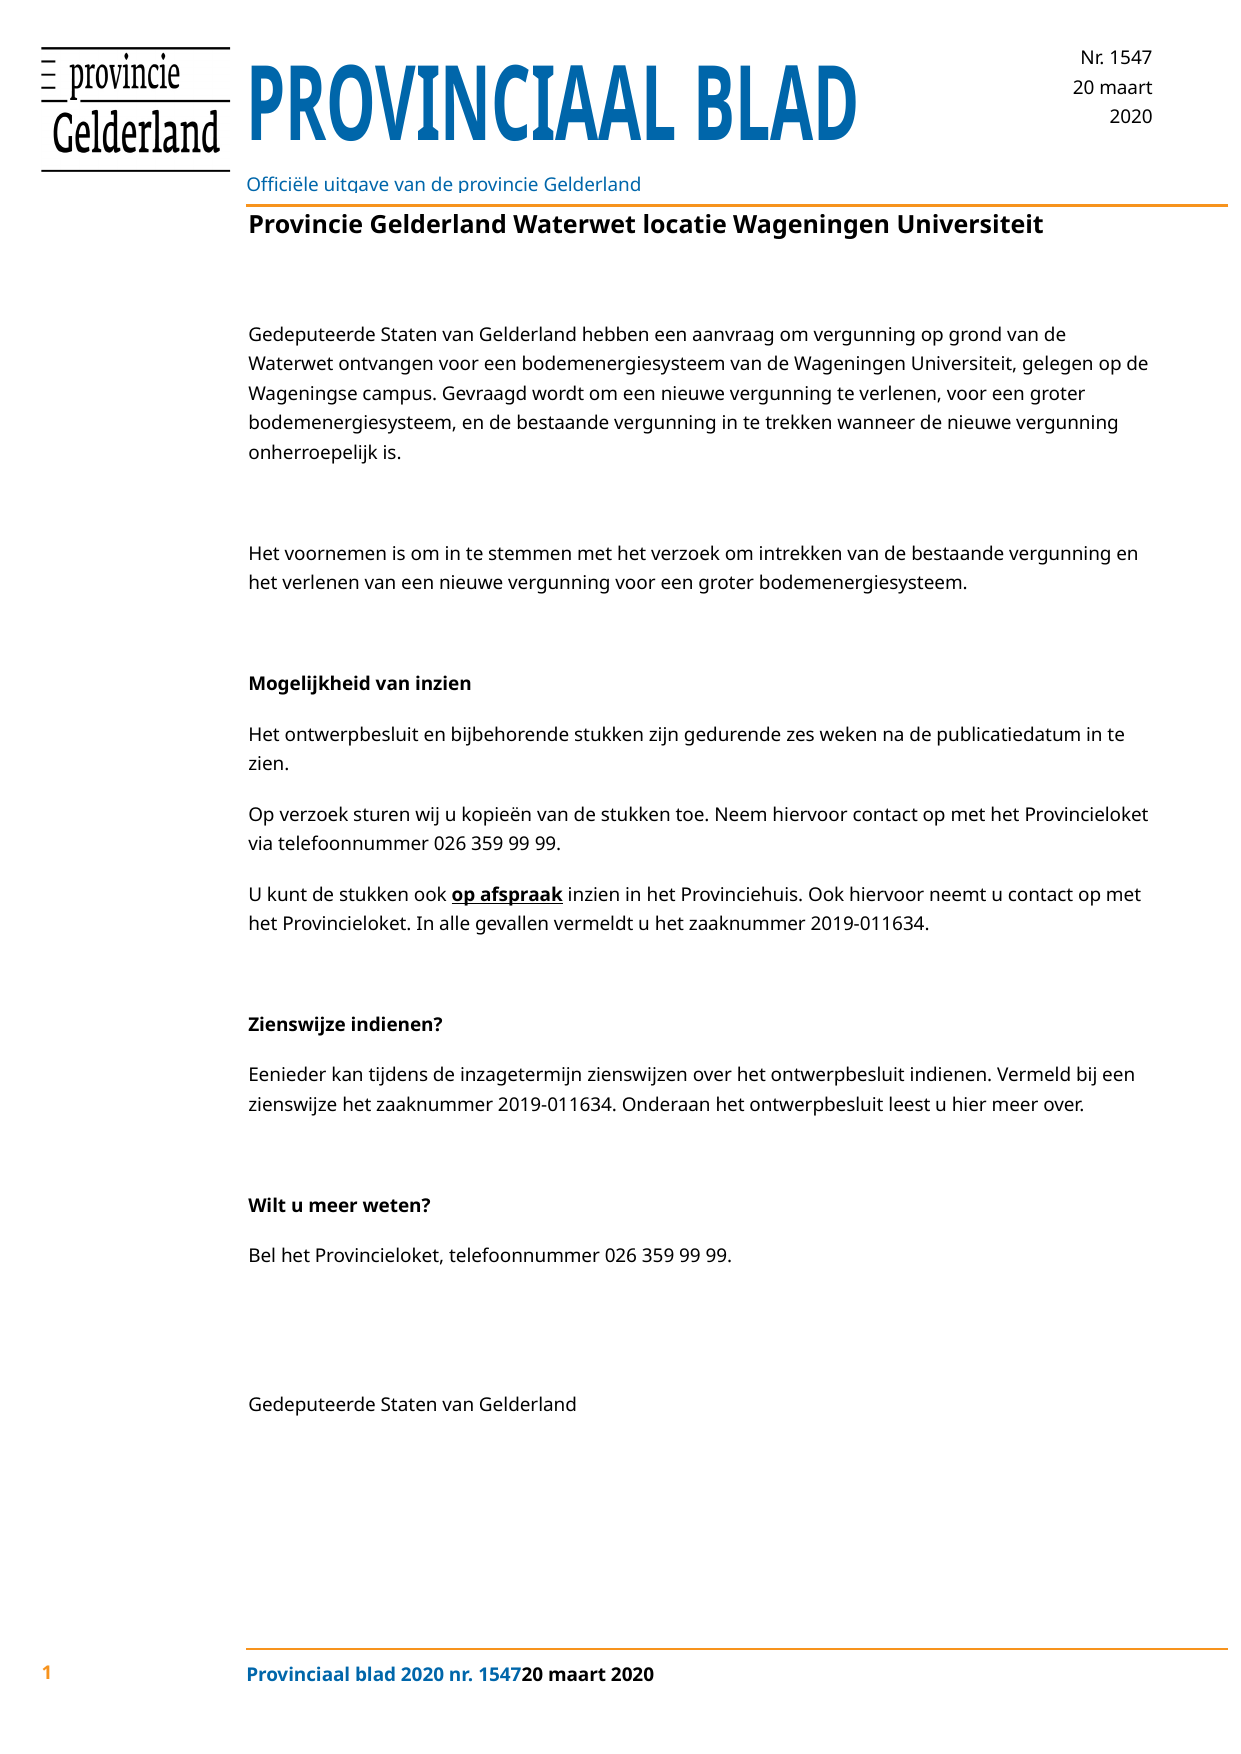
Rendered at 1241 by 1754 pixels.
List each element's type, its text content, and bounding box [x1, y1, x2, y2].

text Het ontwerpbesluit en bijbehorende stukken zijn gedurende zes weken na de publicatiedatum in te zien. [248, 721, 1152, 776]
text Mogelijkheid van inzien [248, 670, 1152, 696]
text U kunt de stukken ook op afspraak inzien in het Provinciehuis. Ook hiervoor neemt u contact op met het Provincieloket. In alle gevallen vermeldt u het zaaknummer 2019-011634. [248, 881, 1152, 936]
text Op verzoek sturen wij u kopieën van de stukken toe. Neem hiervoor contact op met het Provincieloket via telefoonnummer 026 359 99 99. [248, 801, 1152, 856]
picture [41, 47, 231, 172]
text Het voornemen is om in te stemmen met het verzoek om intrekken van de bestaande vergunning en het verlenen van een nieuwe vergunning voor een groter bodemenergiesysteem. [248, 540, 1152, 595]
text Gedeputeerde Staten van Gelderland hebben een aanvraag om vergunning op grond van de Waterwet ontvangen voor een bodemenergiesysteem van de Wageningen Universiteit, gelegen op de Wageningse campus. Gevraagd wordt om een nieuwe vergunning te verlenen, voor een groter bodemenergiesysteem, en de bestaande vergunning in te trekken wanneer de nieuwe vergunning onherroepelijk is. [248, 321, 1152, 465]
text Provincie Gelderland Waterwet locatie Wageningen Universiteit [248, 207, 1152, 241]
text Wilt u meer weten? [248, 1192, 1152, 1218]
text Bel het Provincieloket, telefoonnummer 026 359 99 99. [248, 1242, 1152, 1268]
text Eenieder kan tijdens de inzagetermijn zienswijzen over het ontwerpbesluit indienen. Vermeld bij een zienswijze het zaaknummer 2019-011634. Onderaan het ontwerpbesluit leest u hier meer over. [248, 1062, 1152, 1117]
text Gedeputeerde Staten van Gelderland [248, 1391, 1152, 1417]
text Zienswijze indienen? [248, 1011, 1152, 1037]
